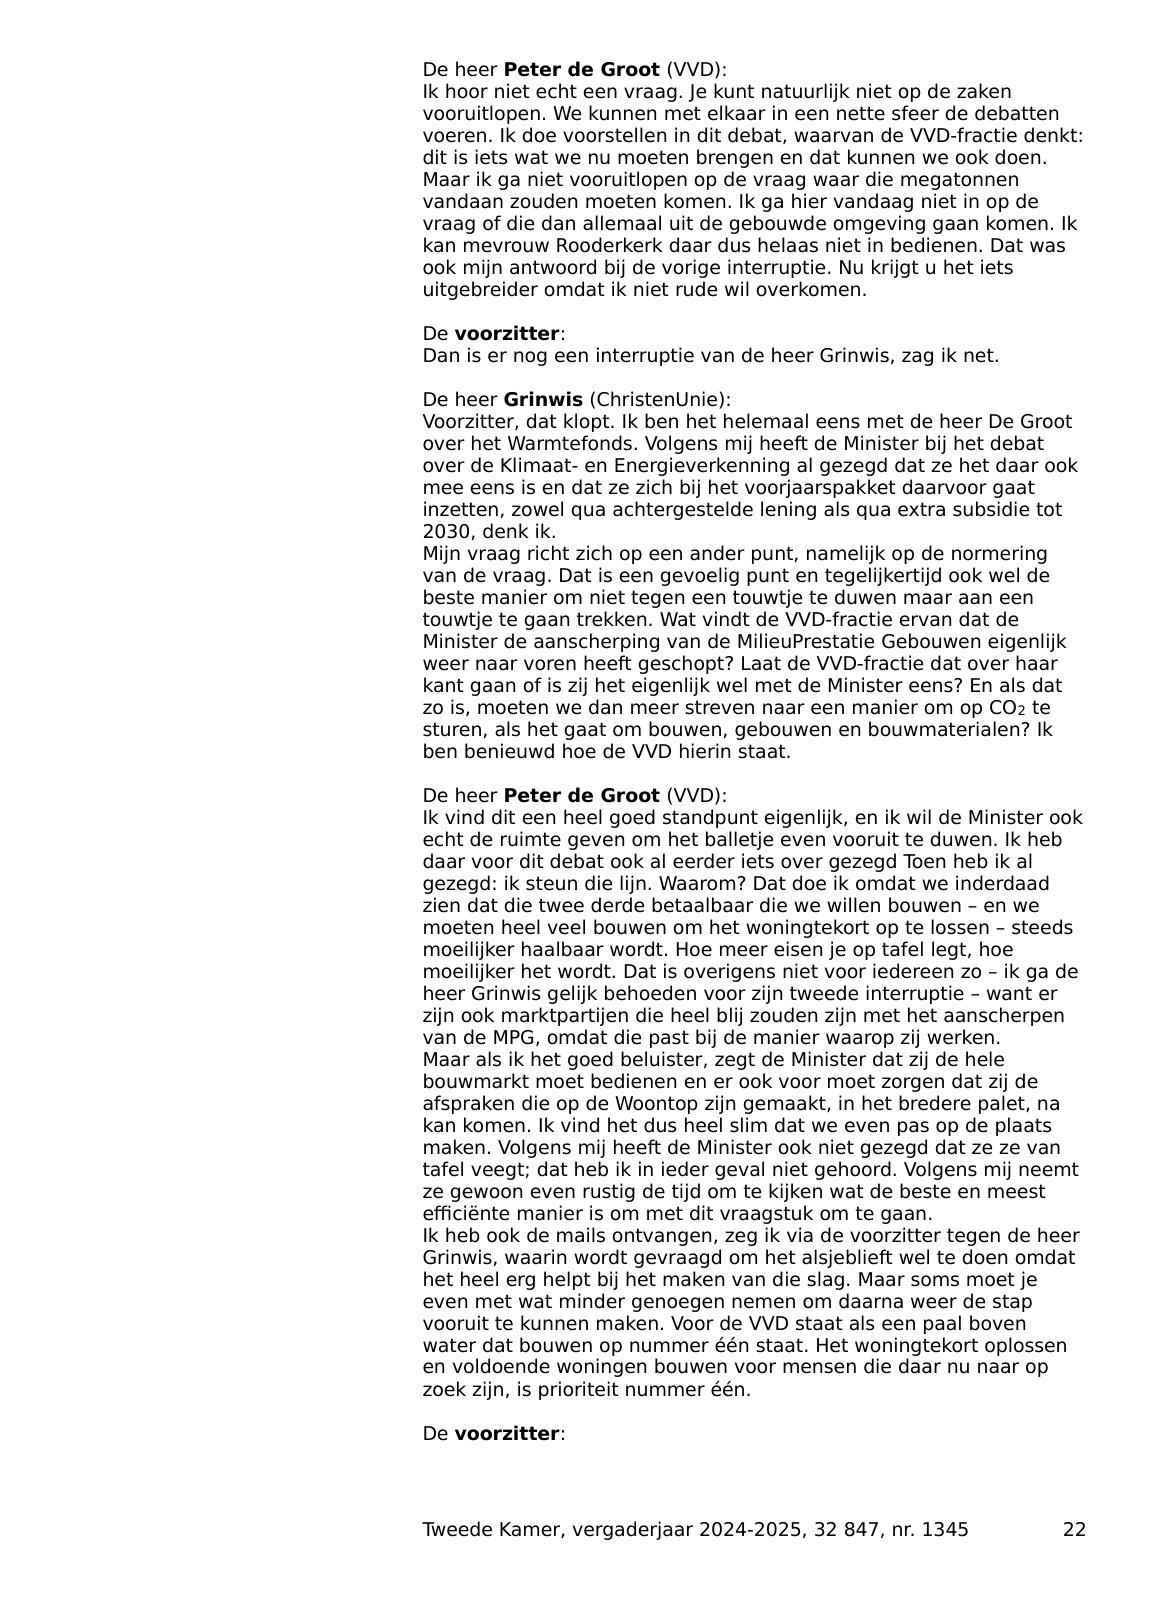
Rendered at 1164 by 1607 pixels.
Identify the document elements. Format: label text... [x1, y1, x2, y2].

text Maar als ik het goed beluister, zegt de Minister dat zij de hele bouwmarkt moet bedienen en er ook voor moet zorgen dat zij de afspraken die op de Woontop zijn gemaakt, in het bredere palet, na kan komen. Ik vind het dus heel slim dat we even pas op de plaats maken. Volgens mij heeft de Minister ook niet gezegd dat ze ze van tafel veegt; dat heb ik in ieder geval niet gehoord. Volgens mij neemt ze gewoon even rustig de tijd om te kijken wat de beste en meest efficiënte manier is om met dit vraagstuk om te gaan. [422, 1049, 1087, 1224]
text De heer Peter de Groot (VVD): [422, 785, 1087, 807]
text Voorzitter, dat klopt. Ik ben het helemaal eens met de heer De Groot over het Warmtefonds. Volgens mij heeft de Minister bij het debat over de Klimaat- en Energieverkenning al gezegd dat ze het daar ook mee eens is en dat ze zich bij het voorjaarspakket daarvoor gaat inzetten, zowel qua achtergestelde lening als qua extra subsidie tot 2030, denk ik. [422, 411, 1087, 543]
text Ik heb ook de mails ontvangen, zeg ik via de voorzitter tegen de heer Grinwis, waarin wordt gevraagd om het alsjeblieft wel te doen omdat het heel erg helpt bij het maken van die slag. Maar soms moet je even met wat minder genoegen nemen om daarna weer de stap vooruit te kunnen maken. Voor de VVD staat als een paal boven water dat bouwen op nummer één staat. Het woningtekort oplossen en voldoende woningen bouwen voor mensen die daar nu naar op zoek zijn, is prioriteit nummer één. [422, 1224, 1087, 1400]
text De voorzitter: [422, 1423, 1087, 1444]
text Ik vind dit een heel goed standpunt eigenlijk, en ik wil de Minister ook echt de ruimte geven om het balletje even vooruit te duwen. Ik heb daar voor dit debat ook al eerder iets over gezegd Toen heb ik al gezegd: ik steun die lijn. Waarom? Dat doe ik omdat we inderdaad zien dat die twee derde betaalbaar die we willen bouwen – en we moeten heel veel bouwen om het woningtekort op te lossen – steeds moeilijker haalbaar wordt. Hoe meer eisen je op tafel legt, hoe moeilijker het wordt. Dat is overigens niet voor iedereen zo – ik ga de heer Grinwis gelijk behoeden voor zijn tweede interruptie – want er zijn ook marktpartijen die heel blij zouden zijn met het aanscherpen van de MPG, omdat die past bij de manier waarop zij werken. [422, 807, 1087, 1049]
text De voorzitter: [422, 323, 1087, 345]
text De heer Grinwis (ChristenUnie): [422, 389, 1087, 411]
text Ik hoor niet echt een vraag. Je kunt natuurlijk niet op de zaken vooruitlopen. We kunnen met elkaar in een nette sfeer de debatten voeren. Ik doe voorstellen in dit debat, waarvan de VVD-fractie denkt: dit is iets wat we nu moeten brengen en dat kunnen we ook doen. Maar ik ga niet vooruitlopen op de vraag waar die megatonnen vandaan zouden moeten komen. Ik ga hier vandaag niet in op de vraag of die dan allemaal uit de gebouwde omgeving gaan komen. Ik kan mevrouw Rooderkerk daar dus helaas niet in bedienen. Dat was ook mijn antwoord bij de vorige interruptie. Nu krijgt u het iets uitgebreider omdat ik niet rude wil overkomen. [422, 81, 1087, 301]
text Mijn vraag richt zich op een ander punt, namelijk op de normering van de vraag. Dat is een gevoelig punt en tegelijkertijd ook wel de beste manier om niet tegen een touwtje te duwen maar aan een touwtje te gaan trekken. Wat vindt de VVD-fractie ervan dat de Minister de aanscherping van de MilieuPrestatie Gebouwen eigenlijk weer naar voren heeft geschopt? Laat de VVD-fractie dat over haar kant gaan of is zij het eigenlijk wel met de Minister eens? En als dat zo is, moeten we dan meer streven naar een manier om op CO2 te sturen, als het gaat om bouwen, gebouwen en bouwmaterialen? Ik ben benieuwd hoe de VVD hierin staat. [422, 543, 1087, 763]
text De heer Peter de Groot (VVD): [422, 59, 1087, 81]
text Dan is er nog een interruptie van de heer Grinwis, zag ik net. [422, 345, 1087, 367]
